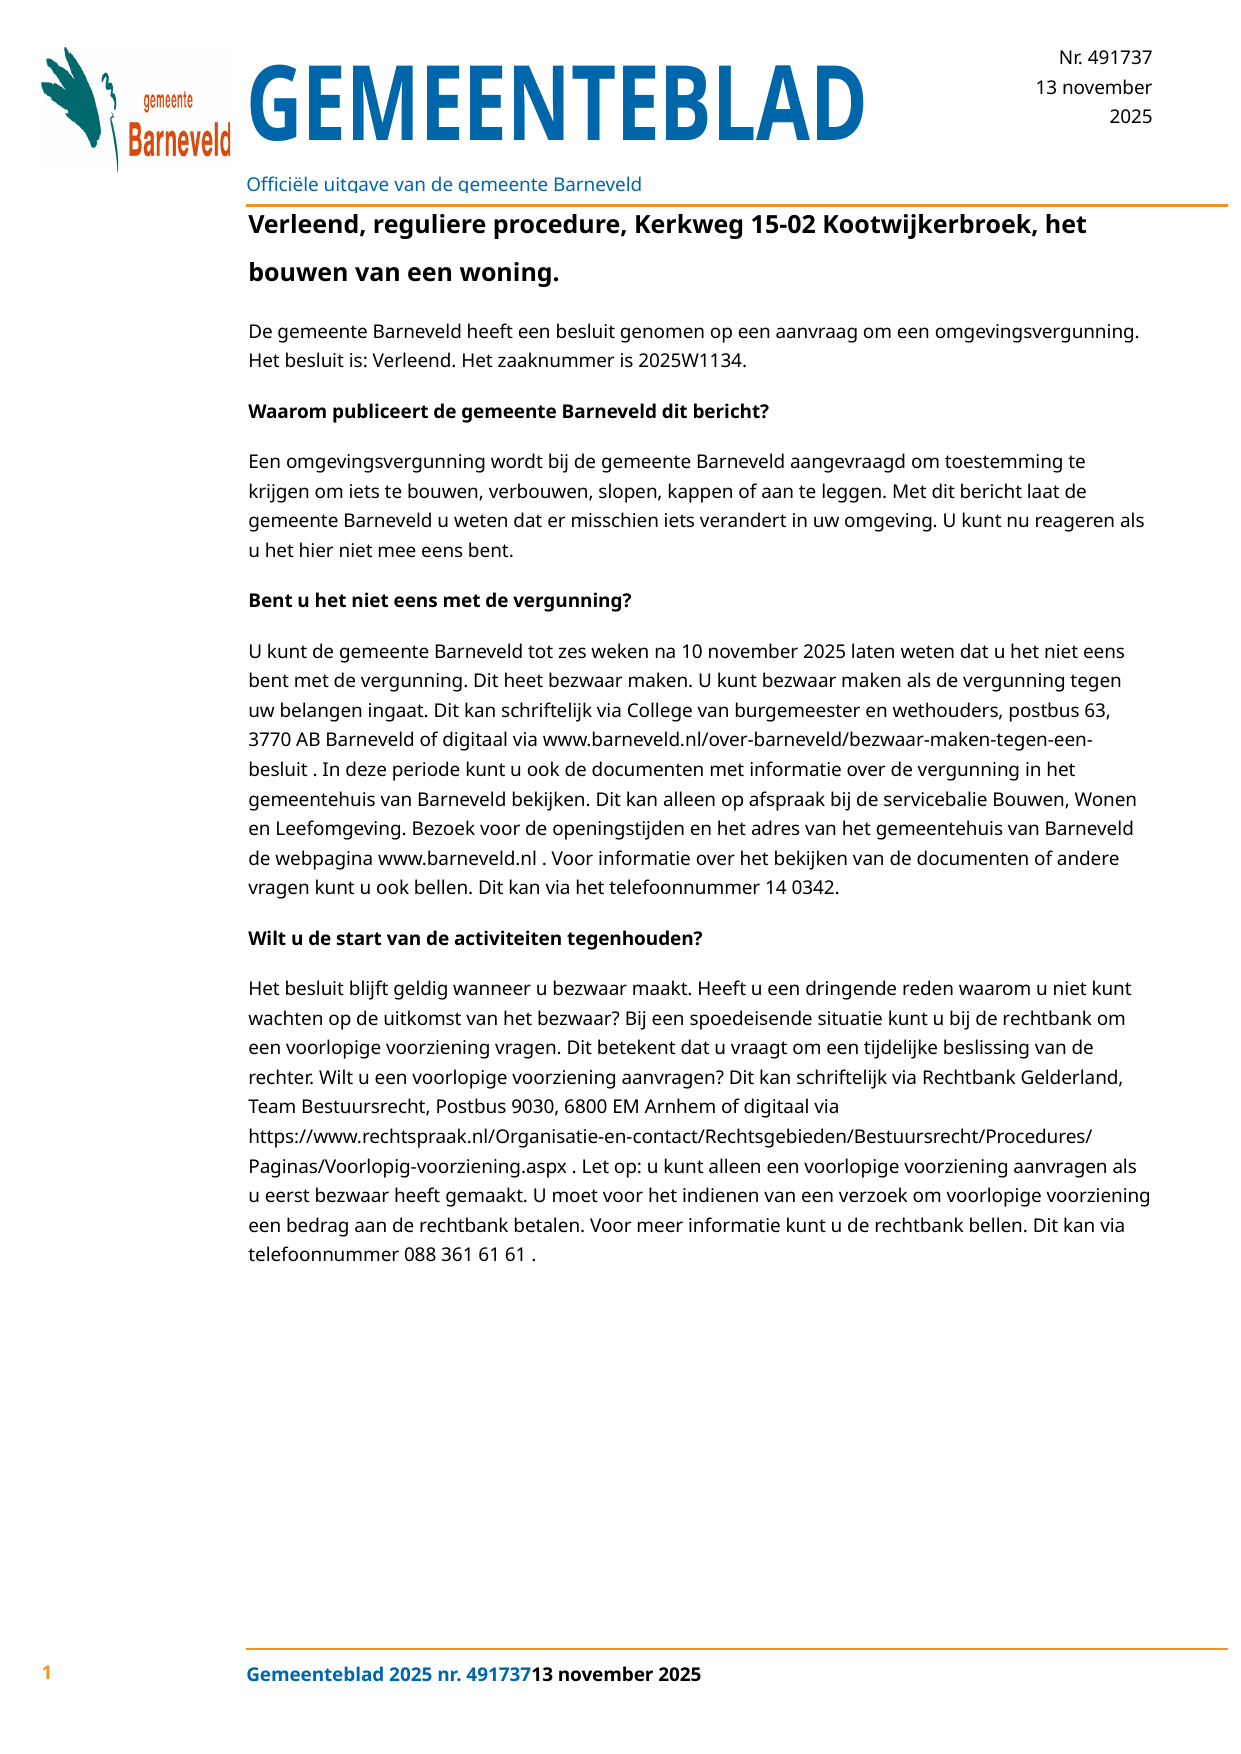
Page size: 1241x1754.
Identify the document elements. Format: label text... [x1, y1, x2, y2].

text Bent u het niet eens met de vergunning? [248, 587, 1152, 613]
text Een omgevingsvergunning wordt bij de gemeente Barneveld aangevraagd om toestemming te krijgen om iets te bouwen, verbouwen, slopen, kappen of aan te leggen. Met dit bericht laat de gemeente Barneveld u weten dat er misschien iets verandert in uw omgeving. U kunt nu reageren als u het hier niet mee eens bent. [248, 448, 1152, 563]
text U kunt de gemeente Barneveld tot zes weken na 10 november 2025 laten weten dat u het niet eens bent met de vergunning. Dit heet bezwaar maken. U kunt bezwaar maken als de vergunning tegen uw belangen ingaat. Dit kan schriftelijk via College van burgemeester en wethouders, postbus 63, 3770 AB Barneveld of digitaal via www.barneveld.nl/over-barneveld/bezwaar-maken-tegen-een-besluit . In deze periode kunt u ook de documenten met informatie over de vergunning in het gemeentehuis van Barneveld bekijken. Dit kan alleen op afspraak bij de servicebalie Bouwen, Wonen en Leefomgeving. Bezoek voor de openingstijden en het adres van het gemeentehuis van Barneveld de webpagina www.barneveld.nl . Voor informatie over het bekijken van de documenten of andere vragen kunt u ook bellen. Dit kan via het telefoonnummer 14 0342. [248, 638, 1152, 900]
text Verleend, reguliere procedure, Kerkweg 15-02 Kootwijkerbroek, het bouwen van een woning. [248, 207, 1152, 288]
text Het besluit blijft geldig wanneer u bezwaar maakt. Heeft u een dringende reden waarom u niet kunt wachten op de uitkomst van het bezwaar? Bij een spoedeisende situatie kunt u bij de rechtbank om een voorlopige voorziening vragen. Dit betekent dat u vraagt om een tijdelijke beslissing van de rechter. Wilt u een voorlopige voorziening aanvragen? Dit kan schriftelijk via Rechtbank Gelderland, Team Bestuursrecht, Postbus 9030, 6800 EM Arnhem of digitaal via https://www.rechtspraak.nl/Organisatie-en-contact/Rechtsgebieden/Bestuursrecht/Procedures/Paginas/Voorlopig-voorziening.aspx . Let op: u kunt alleen een voorlopige voorziening aanvragen als u eerst bezwaar heeft gemaakt. U moet voor het indienen van een verzoek om voorlopige voorziening een bedrag aan de rechtbank betalen. Voor meer informatie kunt u de rechtbank bellen. Dit kan via telefoonnummer 088 361 61 61 . [248, 975, 1152, 1267]
text Waarom publiceert de gemeente Barneveld dit bericht? [248, 398, 1152, 424]
text De gemeente Barneveld heeft een besluit genomen op een aanvraag om een omgevingsvergunning. Het besluit is: Verleend. Het zaaknummer is 2025W1134. [248, 318, 1152, 373]
text Wilt u de start van de activiteiten tegenhouden? [248, 925, 1152, 951]
picture [41, 47, 231, 172]
